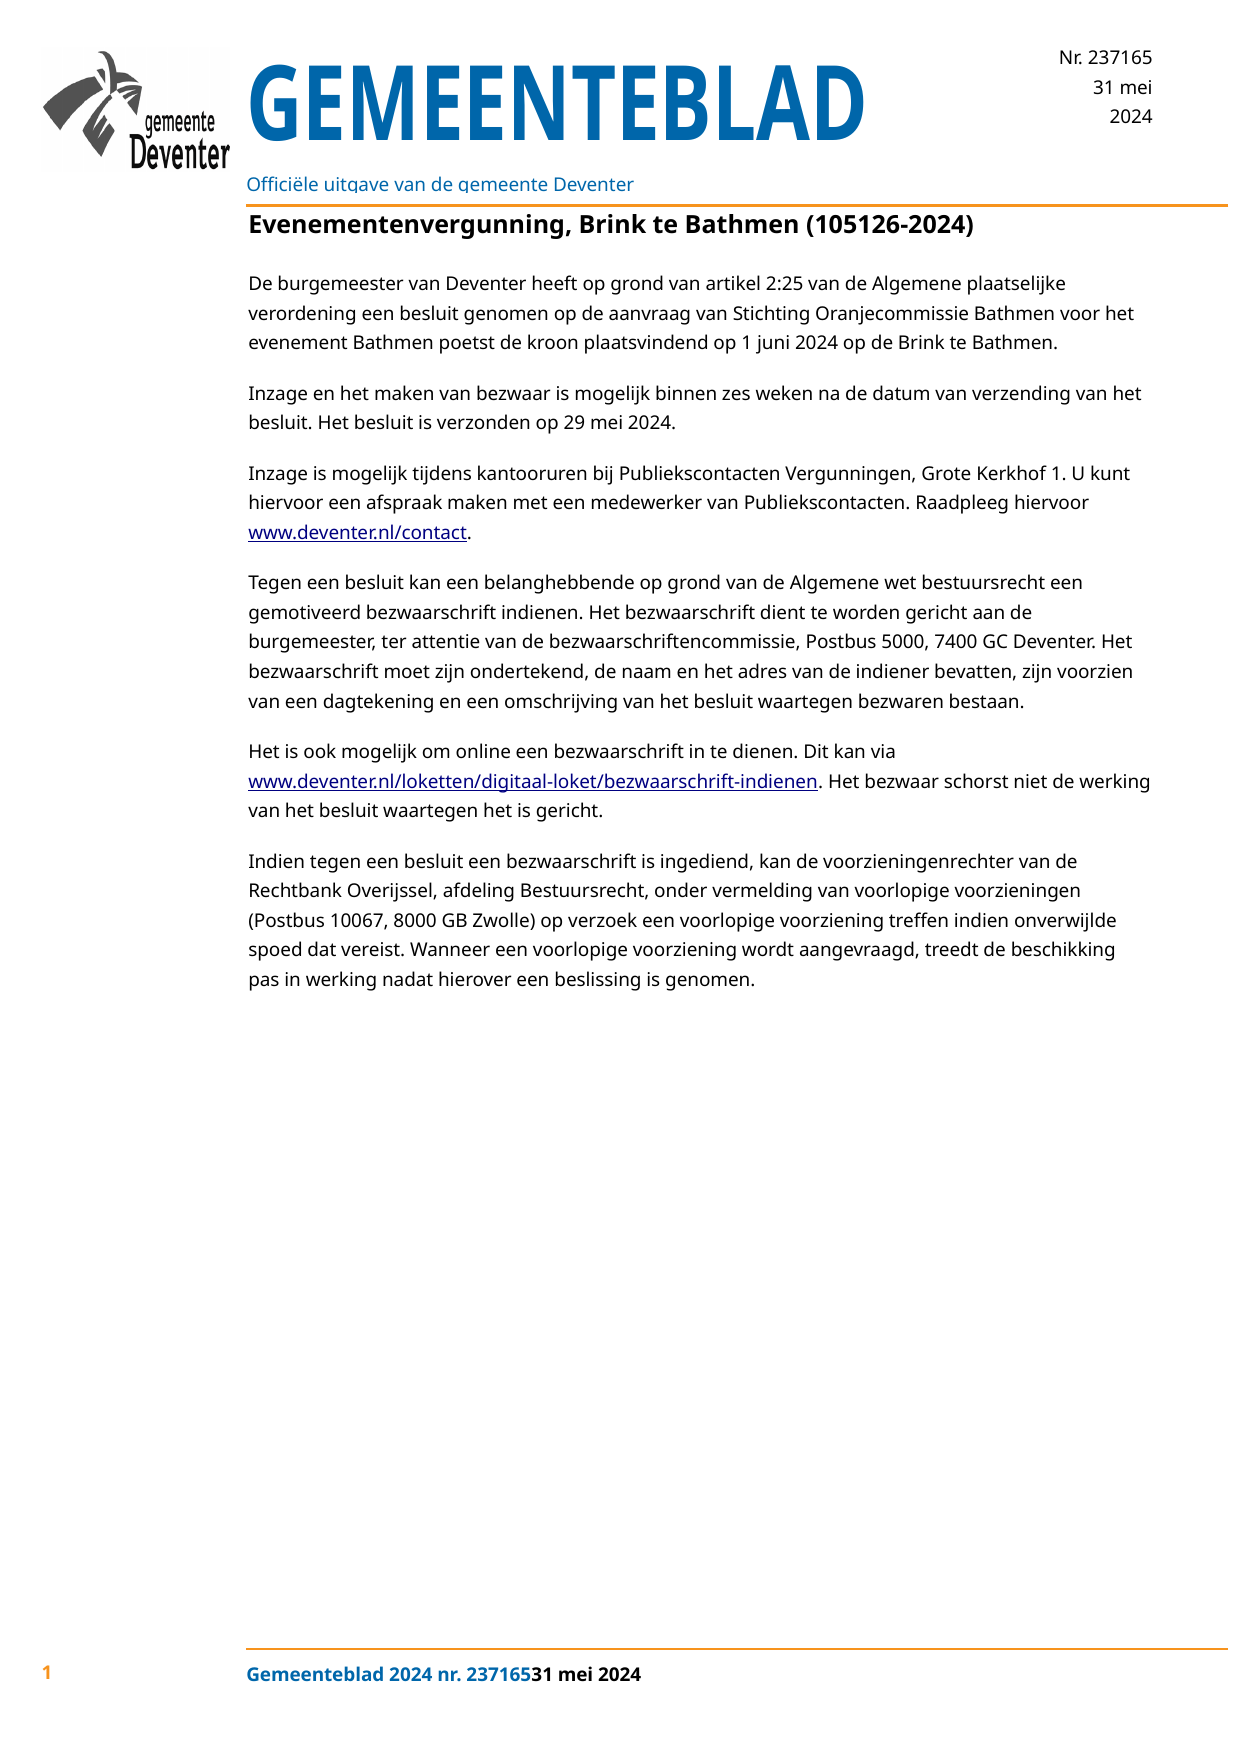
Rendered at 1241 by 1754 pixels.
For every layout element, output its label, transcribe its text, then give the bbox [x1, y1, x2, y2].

picture [41, 47, 231, 172]
text Inzage en het maken van bezwaar is mogelijk binnen zes weken na de datum van verzending van het besluit. Het besluit is verzonden op 29 mei 2024. [248, 380, 1152, 435]
text Het is ook mogelijk om online een bezwaarschrift in te dienen. Dit kan via www.deventer.nl/loketten/digitaal-loket/bezwaarschrift-indienen. Het bezwaar schorst niet de werking van het besluit waartegen het is gericht. [248, 738, 1152, 823]
text Evenementenvergunning, Brink te Bathmen (105126-2024) [248, 207, 1152, 241]
text Tegen een besluit kan een belanghebbende op grond van de Algemene wet bestuursrecht een gemotiveerd bezwaarschrift indienen. Het bezwaarschrift dient te worden gericht aan de burgemeester, ter attentie van de bezwaarschriftencommissie, Postbus 5000, 7400 GC Deventer. Het bezwaarschrift moet zijn ondertekend, de naam en het adres van de indiener bevatten, zijn voorzien van een dagtekening en een omschrijving van het besluit waartegen bezwaren bestaan. [248, 569, 1152, 713]
text Inzage is mogelijk tijdens kantooruren bij Publiekscontacten Vergunningen, Grote Kerkhof 1. U kunt hiervoor een afspraak maken met een medewerker van Publiekscontacten. Raadpleeg hiervoor www.deventer.nl/contact. [248, 460, 1152, 545]
text Indien tegen een besluit een bezwaarschrift is ingediend, kan de voorzieningenrechter van de Rechtbank Overijssel, afdeling Bestuursrecht, onder vermelding van voorlopige voorzieningen (Postbus 10067, 8000 GB Zwolle) op verzoek een voorlopige voorziening treffen indien onverwijlde spoed dat vereist. Wanneer een voorlopige voorziening wordt aangevraagd, treedt de beschikking pas in werking nadat hierover een beslissing is genomen. [248, 848, 1152, 992]
text De burgemeester van Deventer heeft op grond van artikel 2:25 van de Algemene plaatselijke verordening een besluit genomen op de aanvraag van Stichting Oranjecommissie Bathmen voor het evenement Bathmen poetst de kroon plaatsvindend op 1 juni 2024 op de Brink te Bathmen. [248, 270, 1152, 355]
